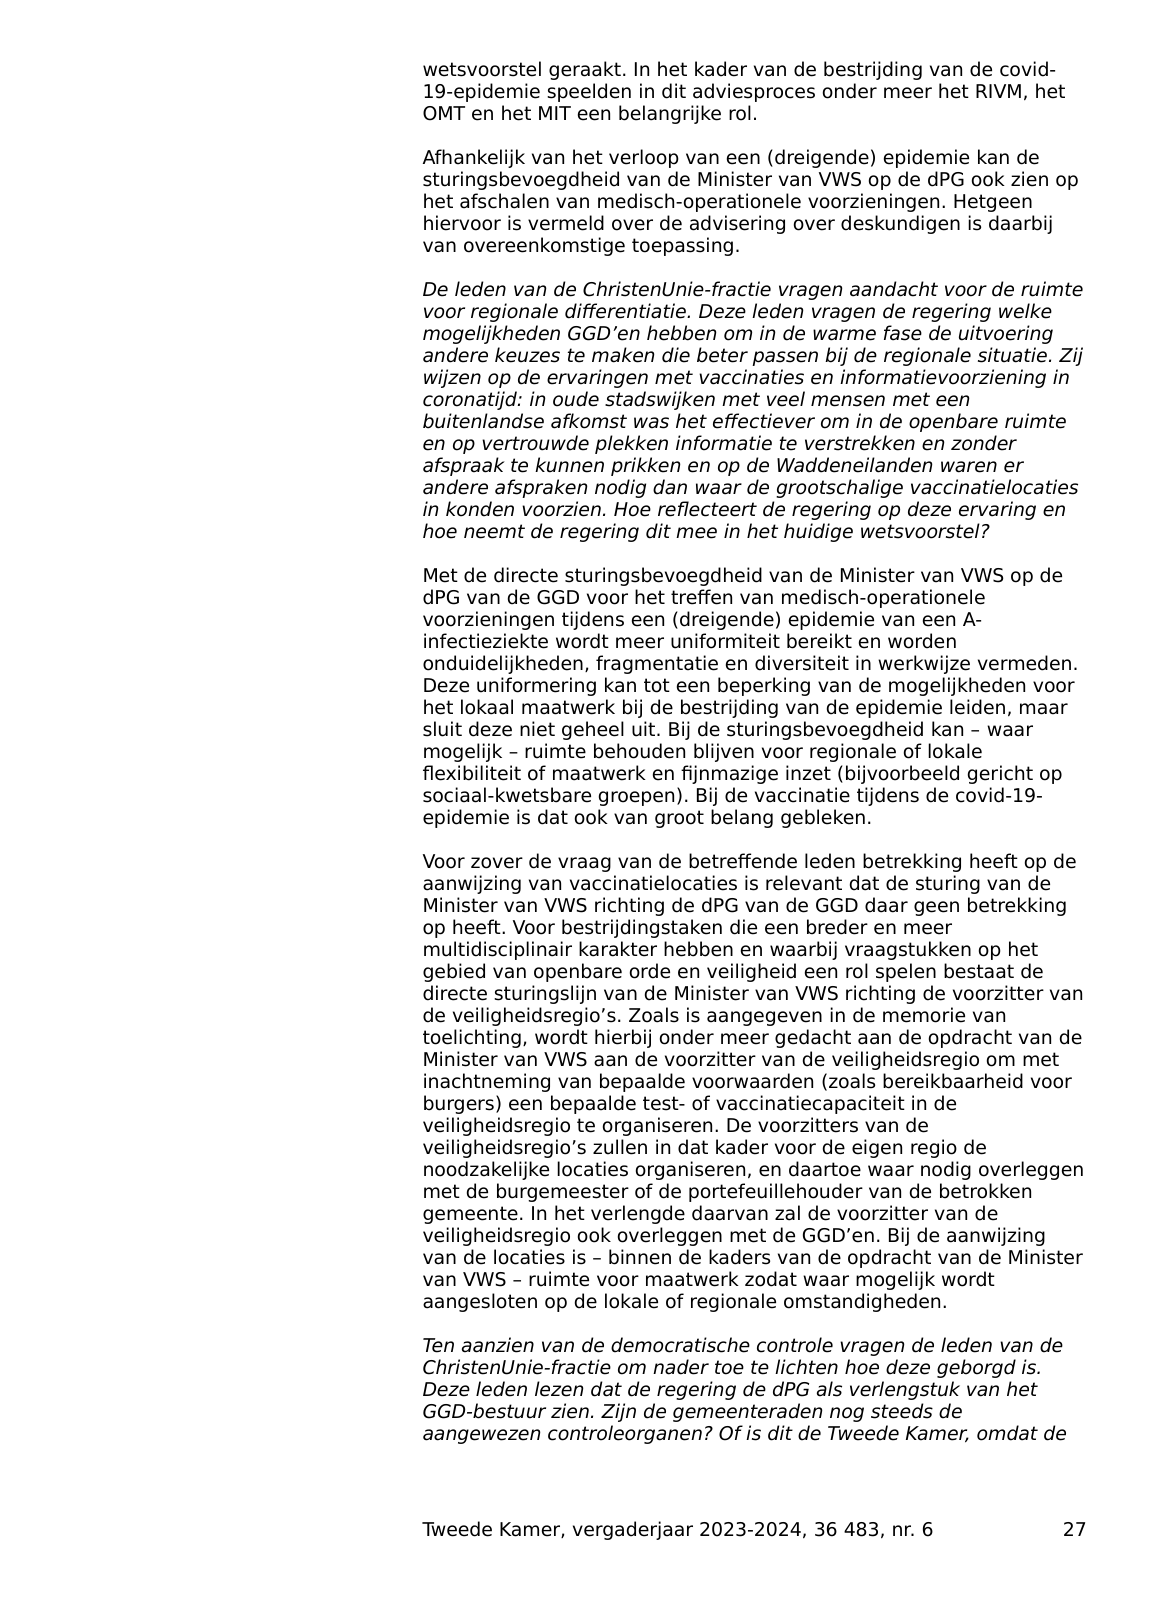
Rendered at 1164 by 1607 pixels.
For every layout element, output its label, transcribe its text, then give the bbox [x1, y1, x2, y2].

text Voor zover de vraag van de betreffende leden betrekking heeft op de aanwijzing van vaccinatielocaties is relevant dat de sturing van de Minister van VWS richting de dPG van de GGD daar geen betrekking op heeft. Voor bestrijdingstaken die een breder en meer multidisciplinair karakter hebben en waarbij vraagstukken op het gebied van openbare orde en veiligheid een rol spelen bestaat de directe sturingslijn van de Minister van VWS richting de voorzitter van de veiligheidsregio’s. Zoals is aangegeven in de memorie van toelichting, wordt hierbij onder meer gedacht aan de opdracht van de Minister van VWS aan de voorzitter van de veiligheidsregio om met inachtneming van bepaalde voorwaarden (zoals bereikbaarheid voor burgers) een bepaalde test- of vaccinatiecapaciteit in de veiligheidsregio te organiseren. De voorzitters van de veiligheidsregio’s zullen in dat kader voor de eigen regio de noodzakelijke locaties organiseren, en daartoe waar nodig overleggen met de burgemeester of de portefeuillehouder van de betrokken gemeente. In het verlengde daarvan zal de voorzitter van de veiligheidsregio ook overleggen met de GGD’en. Bij de aanwijzing van de locaties is – binnen de kaders van de opdracht van de Minister van VWS – ruimte voor maatwerk zodat waar mogelijk wordt aangesloten op de lokale of regionale omstandigheden. [422, 851, 1087, 1313]
text De leden van de ChristenUnie-fractie vragen aandacht voor de ruimte voor regionale differentiatie. Deze leden vragen de regering welke mogelijkheden GGD’en hebben om in de warme fase de uitvoering andere keuzes te maken die beter passen bij de regionale situatie. Zij wijzen op de ervaringen met vaccinaties en informatievoorziening in coronatijd: in oude stadswijken met veel mensen met een buitenlandse afkomst was het effectiever om in de openbare ruimte en op vertrouwde plekken informatie te verstrekken en zonder afspraak te kunnen prikken en op de Waddeneilanden waren er andere afspraken nodig dan waar de grootschalige vaccinatielocaties in konden voorzien. Hoe reflecteert de regering op deze ervaring en hoe neemt de regering dit mee in het huidige wetsvoorstel? [422, 279, 1087, 543]
text Afhankelijk van het verloop van een (dreigende) epidemie kan de sturingsbevoegdheid van de Minister van VWS op de dPG ook zien op het afschalen van medisch-operationele voorzieningen. Hetgeen hiervoor is vermeld over de advisering over deskundigen is daarbij van overeenkomstige toepassing. [422, 147, 1087, 257]
text Met de directe sturingsbevoegdheid van de Minister van VWS op de dPG van de GGD voor het treffen van medisch-operationele voorzieningen tijdens een (dreigende) epidemie van een A-infectieziekte wordt meer uniformiteit bereikt en worden onduidelijkheden, fragmentatie en diversiteit in werkwijze vermeden. Deze uniformering kan tot een beperking van de mogelijkheden voor het lokaal maatwerk bij de bestrijding van de epidemie leiden, maar sluit deze niet geheel uit. Bij de sturingsbevoegdheid kan – waar mogelijk – ruimte behouden blijven voor regionale of lokale flexibiliteit of maatwerk en fijnmazige inzet (bijvoorbeeld gericht op sociaal-kwetsbare groepen). Bij de vaccinatie tijdens de covid-19-epidemie is dat ook van groot belang gebleken. [422, 565, 1087, 829]
text Ten aanzien van de democratische controle vragen de leden van de ChristenUnie-fractie om nader toe te lichten hoe deze geborgd is. Deze leden lezen dat de regering de dPG als verlengstuk van het GGD-bestuur zien. Zijn de gemeenteraden nog steeds de aangewezen controleorganen? Of is dit de Tweede Kamer, omdat de [422, 1335, 1087, 1445]
text wetsvoorstel geraakt. In het kader van de bestrijding van de covid-19-epidemie speelden in dit adviesproces onder meer het RIVM, het OMT en het MIT een belangrijke rol. [422, 59, 1087, 125]
